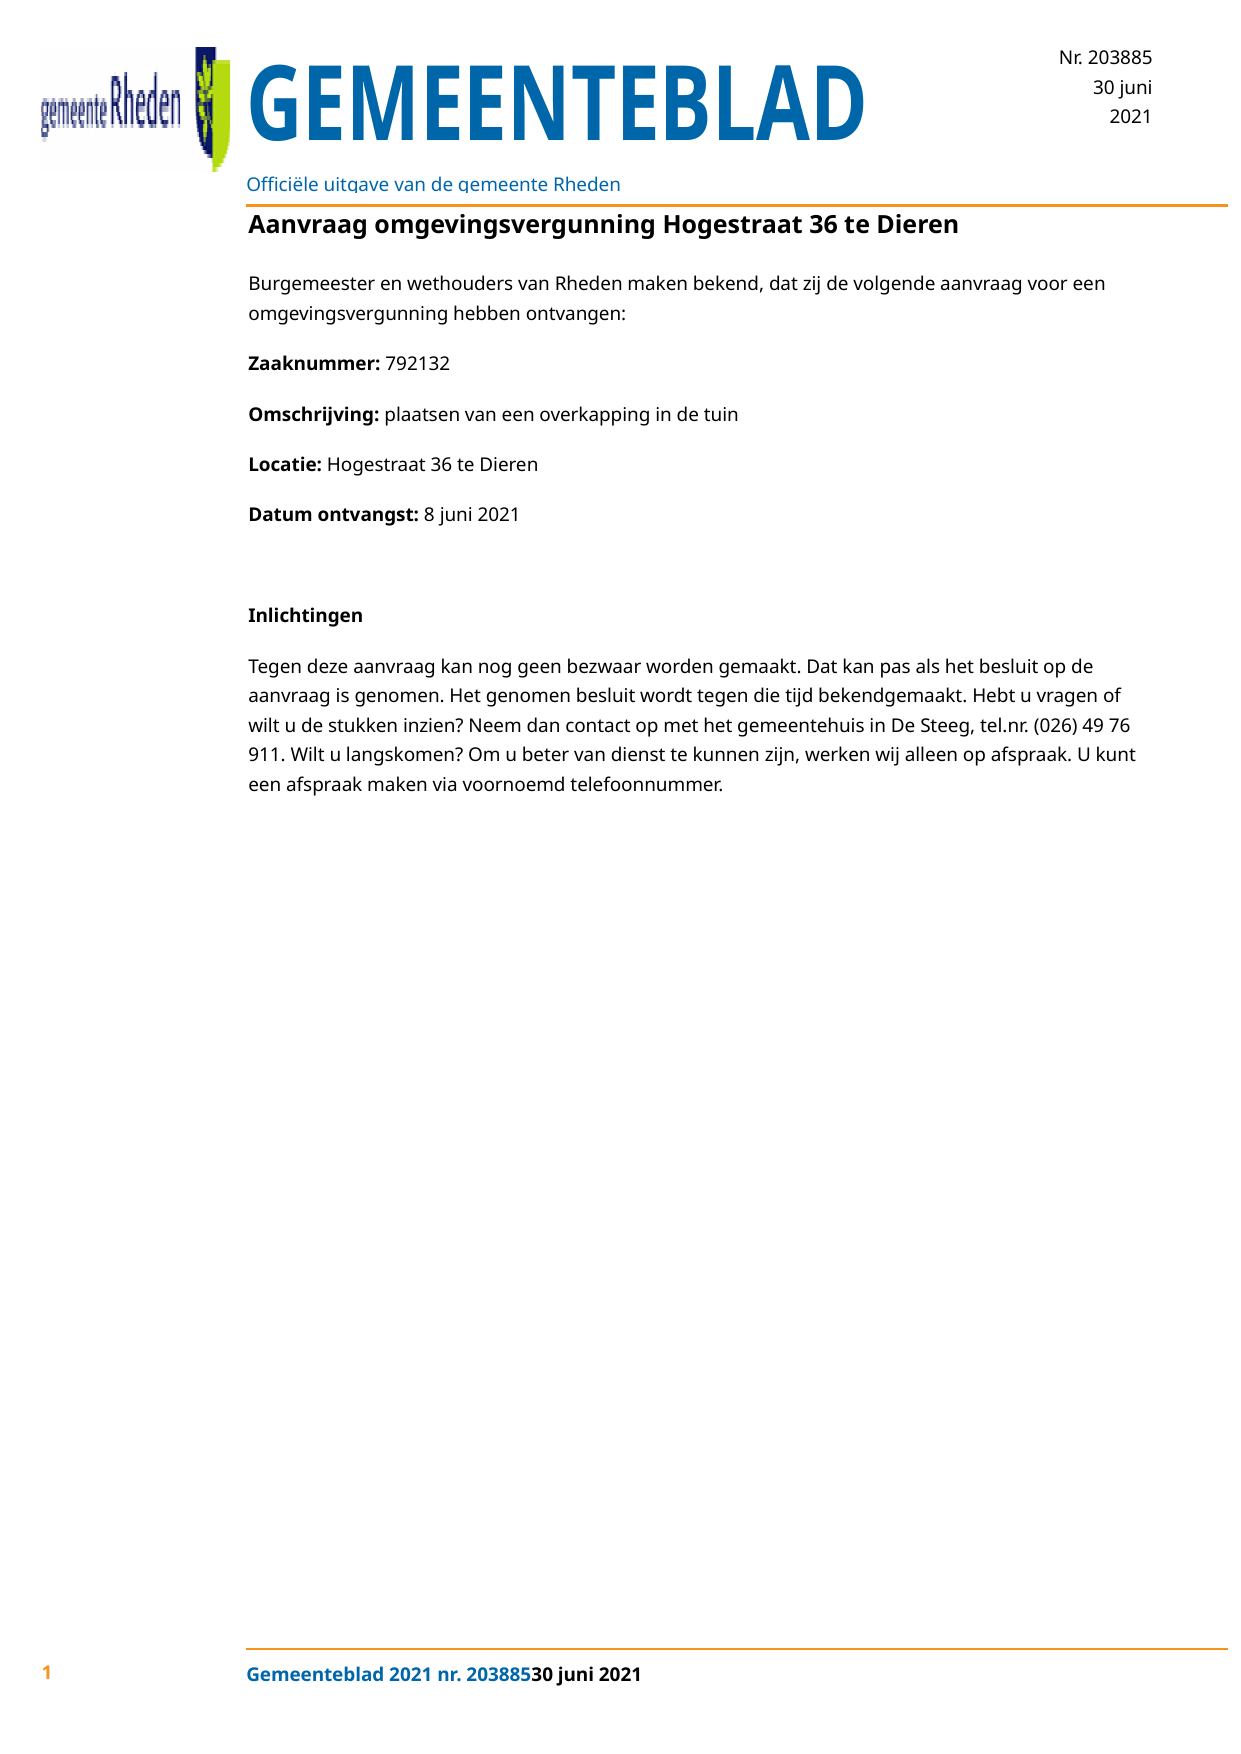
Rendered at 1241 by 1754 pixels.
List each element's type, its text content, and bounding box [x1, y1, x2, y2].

text Omschrijving: plaatsen van een overkapping in de tuin [248, 401, 1152, 426]
text Datum ontvangst: 8 juni 2021 [248, 502, 1152, 527]
text Aanvraag omgevingsvergunning Hogestraat 36 te Dieren [248, 207, 1152, 241]
text Inlichtingen [248, 602, 1152, 628]
text Burgemeester en wethouders van Rheden maken bekend, dat zij de volgende aanvraag voor een omgevingsvergunning hebben ontvangen: [248, 270, 1152, 326]
text Locatie: Hogestraat 36 te Dieren [248, 451, 1152, 477]
picture [41, 47, 231, 172]
text Tegen deze aanvraag kan nog geen bezwaar worden gemaakt. Dat kan pas als het besluit op de aanvraag is genomen. Het genomen besluit wordt tegen die tijd bekendgemaakt. Hebt u vragen of wilt u de stukken inzien? Neem dan contact op met het gemeentehuis in De Steeg, tel.nr. (026) 49 76 911. Wilt u langskomen? Om u beter van dienst te kunnen zijn, werken wij alleen op afspraak. U kunt een afspraak maken via voornoemd telefoonnummer. [248, 653, 1152, 797]
text Zaaknummer: 792132 [248, 350, 1152, 376]
